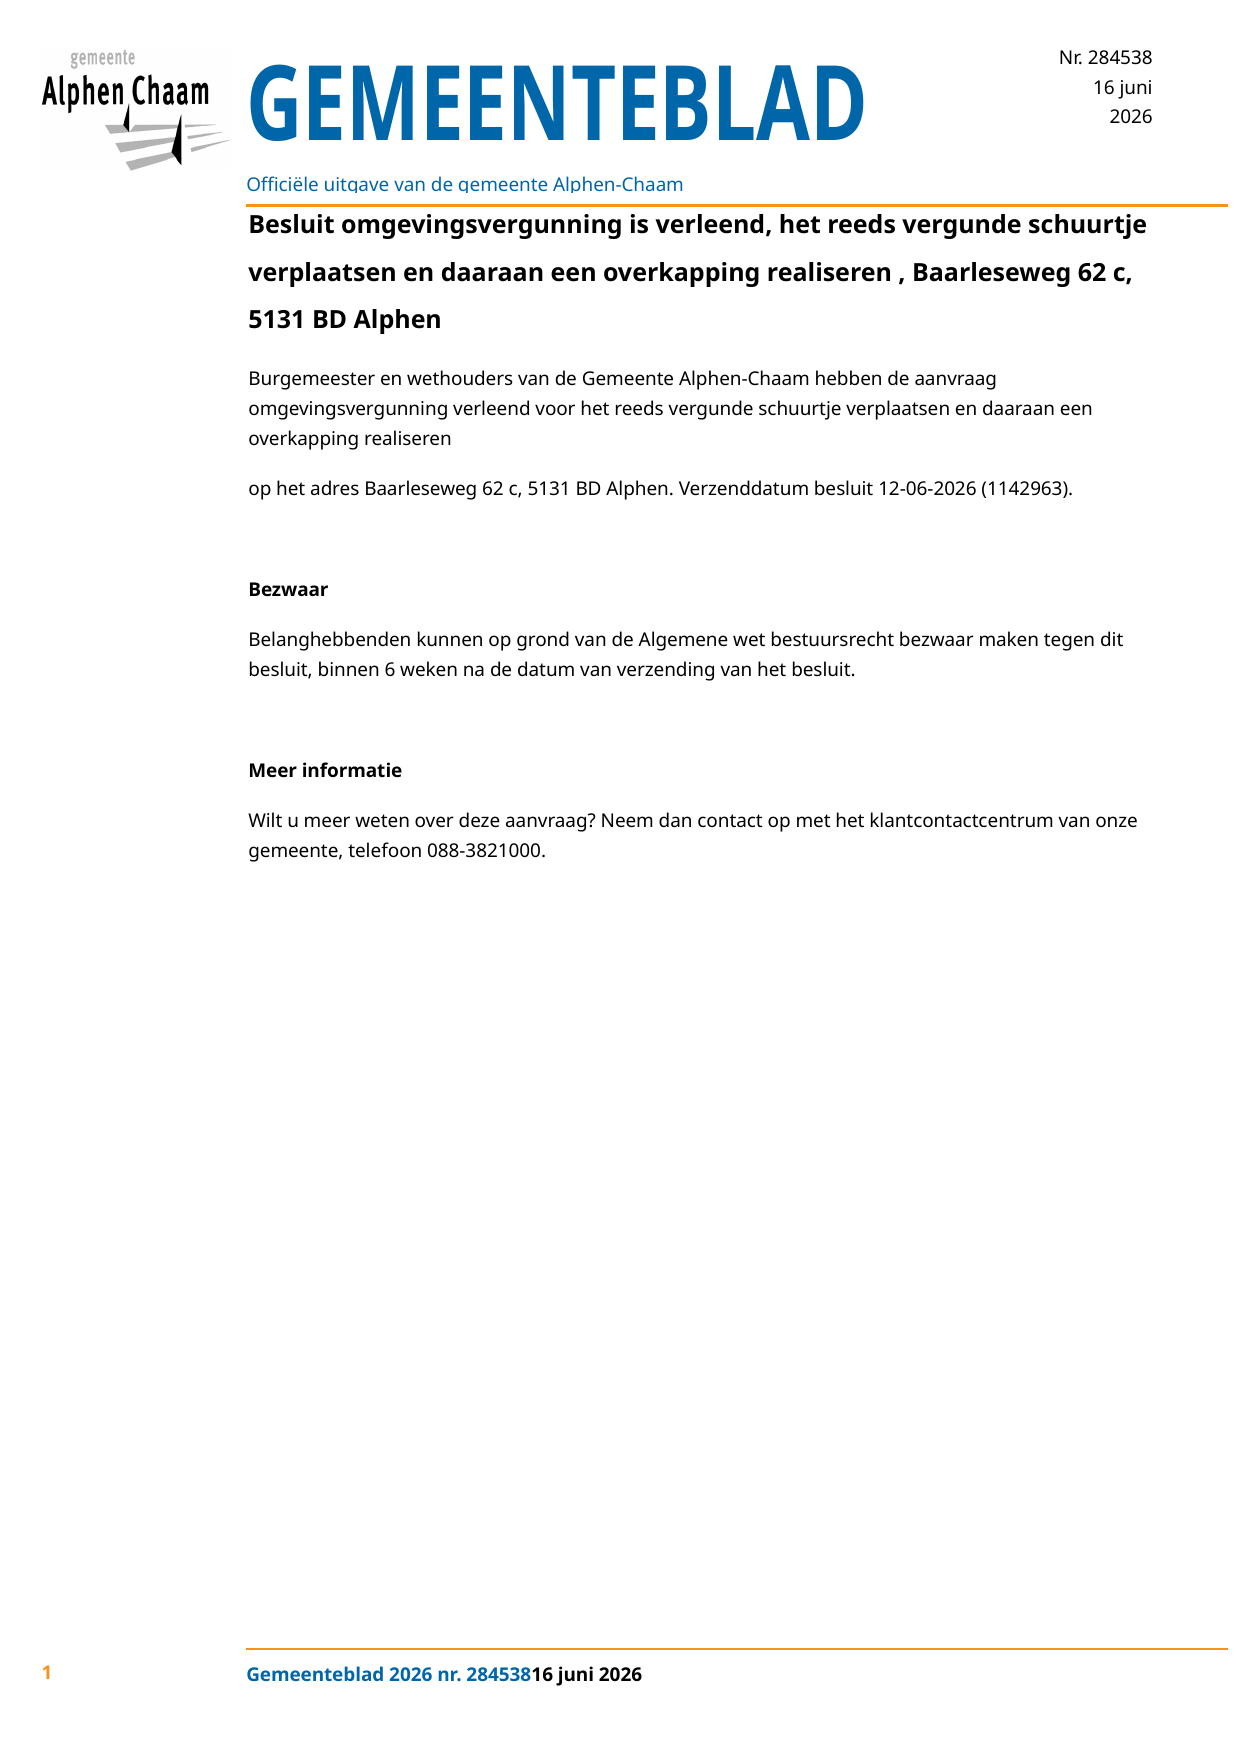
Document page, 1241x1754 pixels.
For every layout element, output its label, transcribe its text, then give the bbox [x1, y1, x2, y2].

text op het adres Baarleseweg 62 c, 5131 BD Alphen. Verzenddatum besluit 12-06-2026 (1142963). [248, 475, 1152, 501]
text Meer informatie [248, 757, 1152, 782]
text Bezwaar [248, 576, 1152, 602]
text Burgemeester en wethouders van de Gemeente Alphen-Chaam hebben de aanvraag omgevingsvergunning verleend voor het reeds vergunde schuurtje verplaatsen en daaraan een overkapping realiseren [248, 366, 1152, 450]
picture [41, 47, 231, 172]
text Belanghebbenden kunnen op grond van de Algemene wet bestuursrecht bezwaar maken tegen dit besluit, binnen 6 weken na de datum van verzending van het besluit. [248, 626, 1152, 682]
text Besluit omgevingsvergunning is verleend, het reeds vergunde schuurtje verplaatsen en daaraan een overkapping realiseren , Baarleseweg 62 c, 5131 BD Alphen [248, 207, 1152, 336]
text Wilt u meer weten over deze aanvraag? Neem dan contact op met het klantcontactcentrum van onze gemeente, telefoon 088-3821000. [248, 807, 1152, 862]
